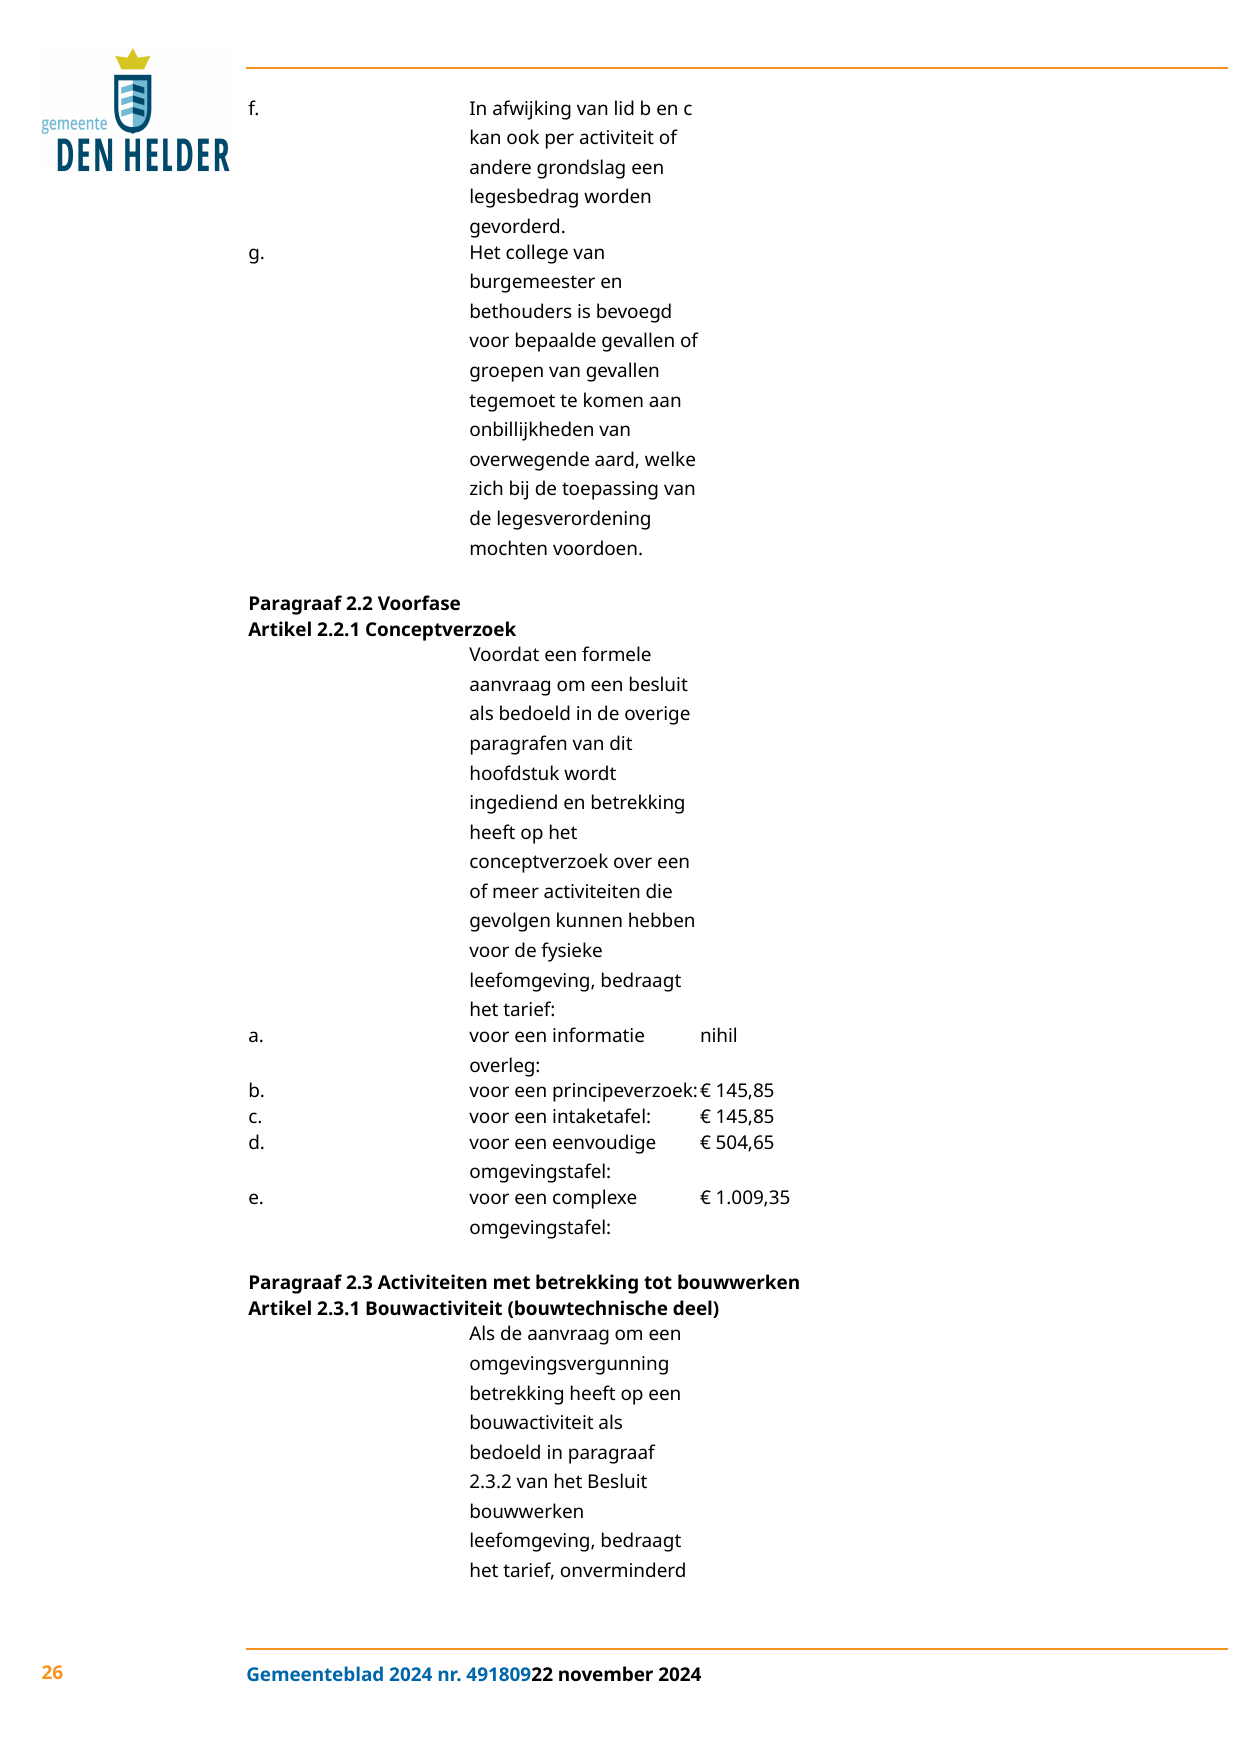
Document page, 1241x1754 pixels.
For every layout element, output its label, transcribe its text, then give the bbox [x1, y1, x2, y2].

picture [41, 47, 231, 172]
table_cell voor een informatie overleg: [469, 1022, 700, 1077]
table_cell [931, 641, 1152, 1022]
table_cell c. [248, 1103, 469, 1129]
table_cell € 145,85 [700, 1103, 931, 1129]
table_cell [931, 239, 1152, 560]
table_cell [248, 1321, 469, 1583]
picture [100, 154, 106, 172]
table_cell Als de aanvraag om een omgevingsvergunning betrekking heeft op een bouwactiviteit als bedoeld in paragraaf 2.3.2 van het Besluit bouwwerken leefomgeving, bedraagt het tarief, onverminderd [469, 1321, 700, 1583]
table_cell voor een eenvoudige omgevingstafel: [469, 1129, 700, 1184]
table_cell Artikel 2.2.1 Conceptverzoek [248, 616, 1152, 641]
table_cell Paragraaf 2.2 Voorfase [248, 560, 1152, 616]
table_cell In afwijking van lid b en c kan ook per activiteit of andere grondslag een legesbedrag worden gevorderd. [469, 95, 700, 239]
table_cell [931, 1078, 1152, 1103]
table_cell Paragraaf 2.3 Activiteiten met betrekking tot bouwwerken [248, 1240, 1152, 1295]
picture [130, 157, 135, 172]
table_cell b. [248, 1078, 469, 1103]
table_cell [931, 1129, 1152, 1184]
table_cell voor een complexe omgevingstafel: [469, 1184, 700, 1239]
table_cell Artikel 2.3.1 Bouwactiviteit (bouwtechnische deel) [248, 1295, 1152, 1321]
table_cell voor een principeverzoek: [469, 1078, 700, 1103]
table_cell [931, 95, 1152, 239]
table_cell f. [248, 95, 469, 239]
table_cell [931, 1103, 1152, 1129]
table_cell Voordat een formele aanvraag om een besluit als bedoeld in de overige paragrafen van dit hoofdstuk wordt ingediend en betrekking heeft op het conceptverzoek over een of meer activiteiten die gevolgen kunnen hebben voor de fysieke leefomgeving, bedraagt het tarief: [469, 641, 700, 1022]
table_cell d. [248, 1129, 469, 1184]
table_cell [248, 641, 469, 1022]
table_cell € 504,65 [700, 1129, 931, 1184]
table_cell Het college van burgemeester en bethouders is bevoegd voor bepaalde gevallen of groepen van gevallen tegemoet te komen aan onbillijkheden van overwegende aard, welke zich bij de toepassing van de legesverordening mochten voordoen. [469, 239, 700, 560]
table_cell nihil [700, 1022, 931, 1077]
table_cell € 145,85 [700, 1078, 931, 1103]
table_cell e. [248, 1184, 469, 1239]
picture [220, 160, 224, 172]
table_cell [931, 1321, 1152, 1583]
table_cell a. [248, 1022, 469, 1077]
table_cell [700, 1321, 931, 1583]
table_cell voor een intaketafel: [469, 1103, 700, 1129]
picture [63, 144, 68, 165]
table_cell [700, 239, 931, 560]
table_cell [931, 1184, 1152, 1239]
table_cell [700, 95, 931, 239]
picture [182, 144, 187, 165]
table_cell [700, 641, 931, 1022]
table_cell g. [248, 239, 469, 560]
table_cell [931, 1022, 1152, 1077]
table_cell € 1.009,35 [700, 1184, 931, 1239]
